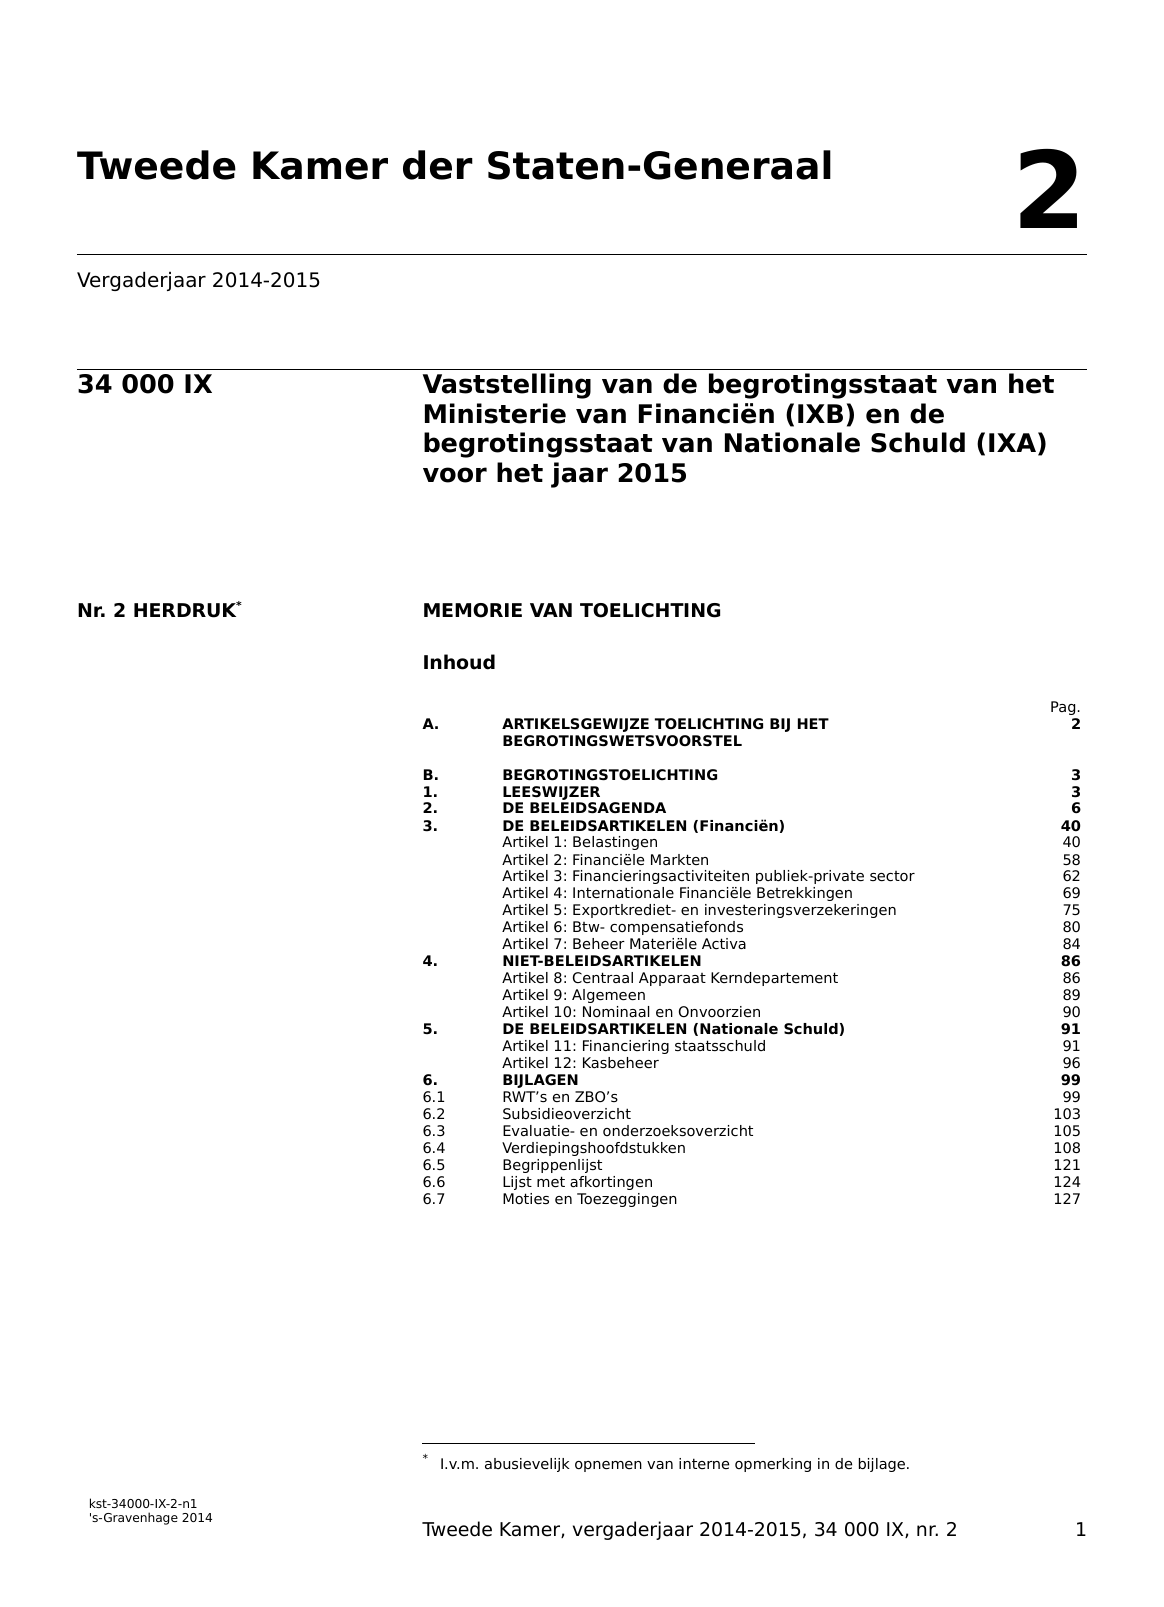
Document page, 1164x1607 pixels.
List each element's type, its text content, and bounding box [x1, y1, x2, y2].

table_cell [422, 919, 496, 936]
table_cell [1028, 750, 1087, 766]
table_cell 84 [1028, 936, 1087, 953]
table_cell 40 [1028, 834, 1087, 851]
table_cell Artikel 6: Btw- compensatiefonds [496, 919, 1028, 936]
table_cell 6.5 [422, 1157, 496, 1174]
table_cell DE BELEIDSAGENDA [496, 800, 1028, 817]
table_cell B. [422, 766, 496, 783]
table_cell Artikel 7: Beheer Materiële Activa [496, 936, 1028, 953]
table_cell 105 [1028, 1123, 1087, 1140]
table_cell 6.7 [422, 1191, 496, 1208]
table_cell 2. [422, 800, 496, 817]
table_header Pag. [1028, 699, 1087, 716]
table_cell 90 [1028, 1004, 1087, 1021]
table_cell 6.2 [422, 1106, 496, 1123]
table_cell [496, 750, 1028, 766]
text kst-34000-IX-2-n1 [88, 1497, 323, 1511]
table_cell A. [422, 716, 496, 749]
table_cell 99 [1028, 1089, 1087, 1106]
table_cell 4. [422, 953, 496, 970]
table_cell RWT’s en ZBO’s [496, 1089, 1028, 1106]
table_cell ARTIKELSGEWIJZE TOELICHTING BIJ HET BEGROTINGSWETSVOORSTEL [496, 716, 1028, 749]
table_cell Artikel 12: Kasbeheer [496, 1055, 1028, 1072]
table_cell 5. [422, 1021, 496, 1038]
table_cell 99 [1028, 1072, 1087, 1089]
table_cell 80 [1028, 919, 1087, 936]
table_cell 91 [1028, 1038, 1087, 1055]
table_cell DE BELEIDSARTIKELEN (Financiën) [496, 818, 1028, 834]
table_cell 91 [1028, 1021, 1087, 1038]
subtitle Inhoud [422, 652, 1087, 673]
table_cell Evaluatie- en onderzoeksoverzicht [496, 1123, 1028, 1140]
table_cell 3 [1028, 784, 1087, 800]
table_cell Lijst met afkortingen [496, 1174, 1028, 1191]
table_cell Vergaderjaar 2014-2015 [77, 255, 1087, 369]
table_cell Artikel 10: Nominaal en Onvoorzien [496, 1004, 1028, 1021]
table_cell 89 [1028, 987, 1087, 1004]
table_cell Artikel 9: Algemeen [496, 987, 1028, 1004]
table_cell 3 [1028, 766, 1087, 783]
text 's-Gravenhage 2014 [88, 1511, 323, 1525]
table_cell 96 [1028, 1055, 1087, 1072]
table_header Tweede Kamer der Staten-Generaal [77, 130, 886, 254]
table_cell 108 [1028, 1140, 1087, 1157]
table_cell [422, 851, 496, 868]
table_cell [422, 936, 496, 953]
table_cell [422, 987, 496, 1004]
table_cell LEESWIJZER [496, 784, 1028, 800]
table_cell 69 [1028, 885, 1087, 902]
table_cell 2 [1028, 716, 1087, 749]
table_cell Subsidieoverzicht [496, 1106, 1028, 1123]
table_cell 1. [422, 784, 496, 800]
table_header [496, 699, 1028, 716]
table_cell 6.1 [422, 1089, 496, 1106]
table_cell Artikel 8: Centraal Apparaat Kerndepartement [496, 970, 1028, 987]
table_cell BEGROTINGSTOELICHTING [496, 766, 1028, 783]
table_cell Artikel 4: Internationale Financiële Betrekkingen [496, 885, 1028, 902]
table_cell 3. [422, 818, 496, 834]
table_cell [422, 1055, 496, 1072]
table_cell Artikel 11: Financiering staatsschuld [496, 1038, 1028, 1055]
subtitle 34 000 IX Vaststelling van de begrotingsstaat van het Ministerie van Financiën (IXB) en de begrotingsstaat van Nationale Schuld (IXA) voor het jaar 2015 [77, 370, 1087, 488]
table_cell DE BELEIDSARTIKELEN (Nationale Schuld) [496, 1021, 1028, 1038]
table_cell [422, 868, 496, 885]
table_cell [422, 970, 496, 987]
table_cell 86 [1028, 970, 1087, 987]
table_cell [422, 1004, 496, 1021]
table_cell 121 [1028, 1157, 1087, 1174]
table_cell [422, 750, 496, 766]
table_cell Artikel 3: Financieringsactiviteiten publiek-private sector [496, 868, 1028, 885]
table_cell 6. [422, 1072, 496, 1089]
table_cell 86 [1028, 953, 1087, 970]
table_cell Artikel 1: Belastingen [496, 834, 1028, 851]
table_cell [422, 1038, 496, 1055]
table_cell 62 [1028, 868, 1087, 885]
table_cell 127 [1028, 1191, 1087, 1208]
table_cell Artikel 5: Exportkrediet- en investeringsverzekeringen [496, 902, 1028, 919]
table_cell 6.3 [422, 1123, 496, 1140]
table_cell Verdiepingshoofdstukken [496, 1140, 1028, 1157]
table_cell 6.6 [422, 1174, 496, 1191]
table_cell 124 [1028, 1174, 1087, 1191]
table_cell 6 [1028, 800, 1087, 817]
table_cell Moties en Toezeggingen [496, 1191, 1028, 1208]
table_cell [422, 834, 496, 851]
text I.v.m. abusievelijk opnemen van interne opmerking in de bijlage. [422, 1452, 1087, 1474]
table_cell 40 [1028, 818, 1087, 834]
table_cell 58 [1028, 851, 1087, 868]
table_cell [422, 885, 496, 902]
table_cell 75 [1028, 902, 1087, 919]
table_header 2 [886, 130, 1087, 254]
table_header [422, 699, 496, 716]
table_cell [422, 902, 496, 919]
table_cell Artikel 2: Financiële Markten [496, 851, 1028, 868]
table_cell BIJLAGEN [496, 1072, 1028, 1089]
table_cell 6.4 [422, 1140, 496, 1157]
subtitle Nr. 2 HERDRUK MEMORIE VAN TOELICHTING [77, 599, 1087, 622]
table_cell 103 [1028, 1106, 1087, 1123]
table_cell NIET-BELEIDSARTIKELEN [496, 953, 1028, 970]
table_cell Begrippenlijst [496, 1157, 1028, 1174]
